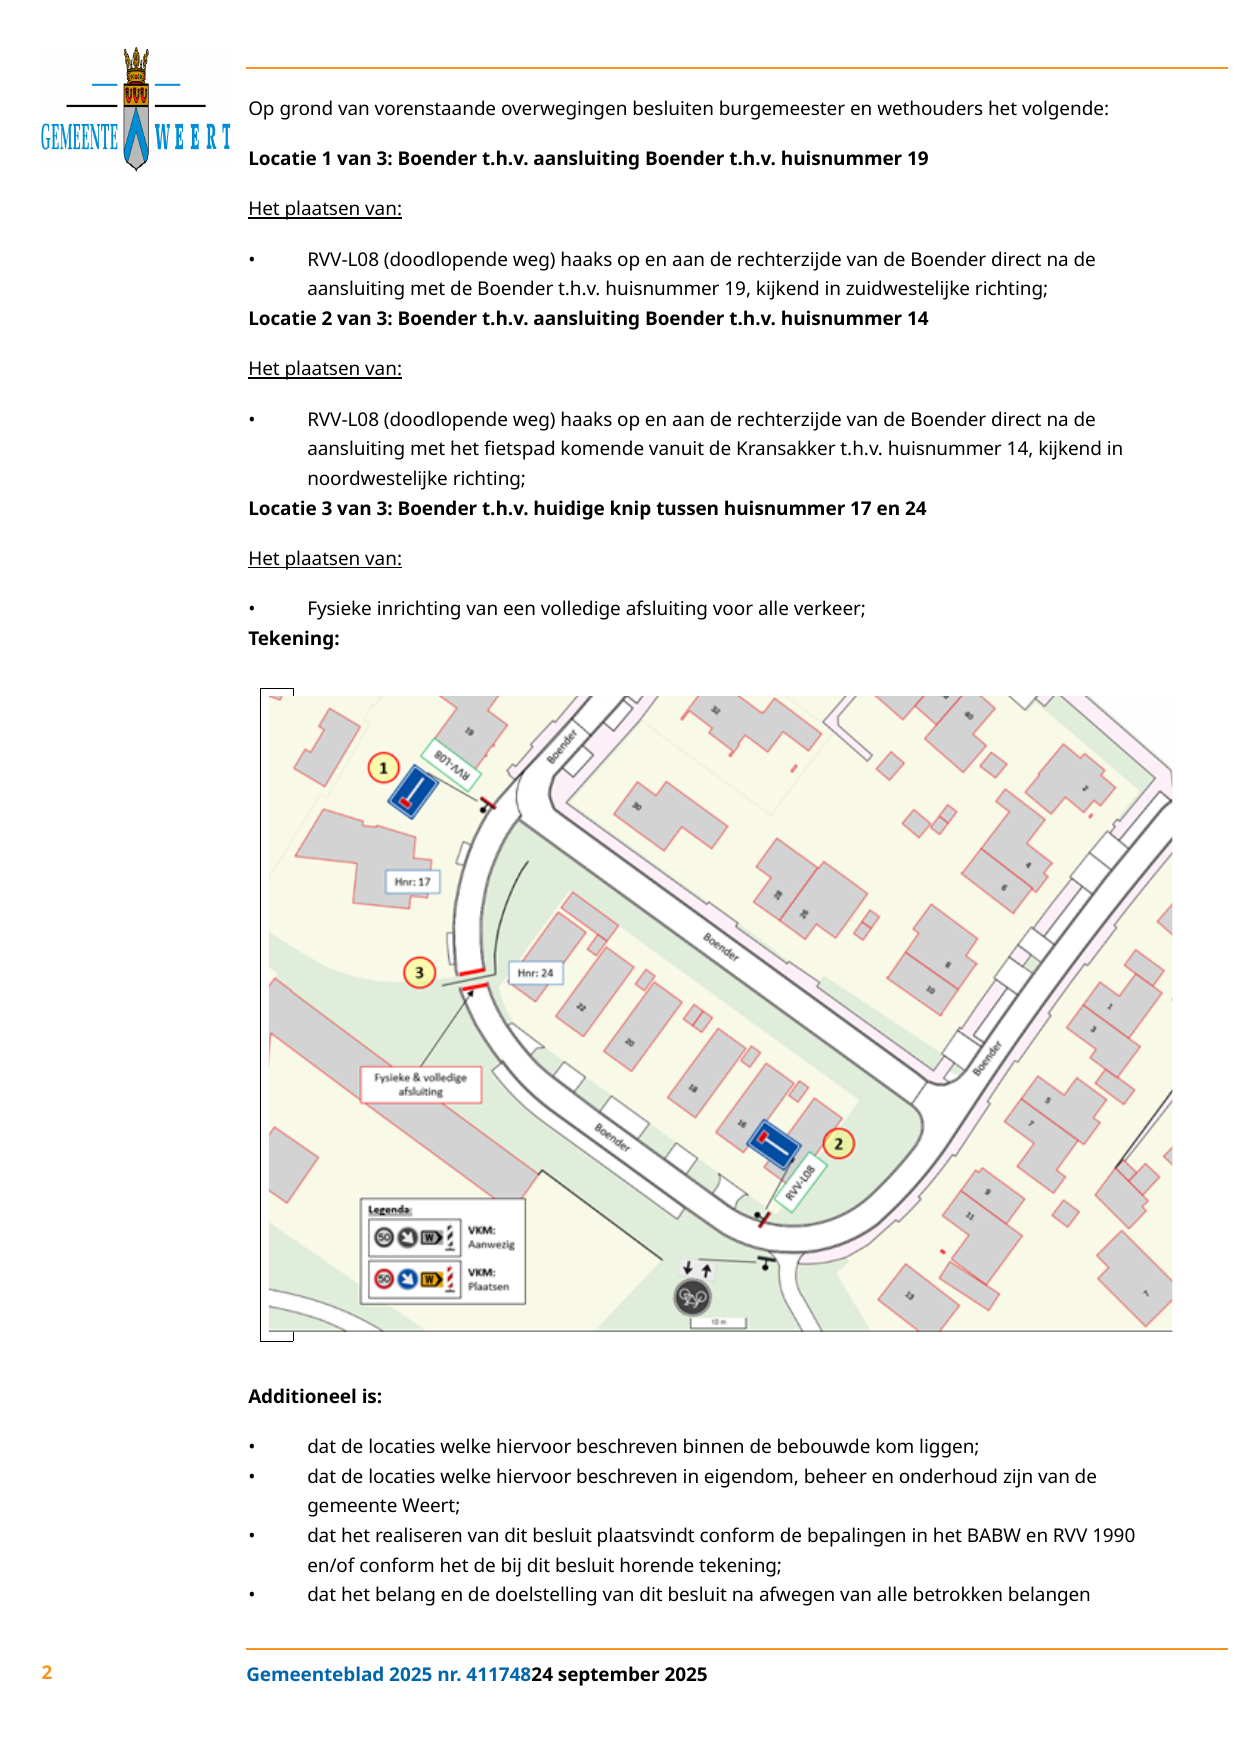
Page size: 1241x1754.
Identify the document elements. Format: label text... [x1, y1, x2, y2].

text Op grond van vorenstaande overwegingen besluiten burgemeester en wethouders het volgende: [248, 95, 1152, 121]
list dat de locaties welke hiervoor beschreven in eigendom, beheer en onderhoud zijn van de gemeente Weert; [248, 1463, 1152, 1518]
list dat het belang en de doelstelling van dit besluit na afwegen van alle betrokken belangen [248, 1581, 1152, 1607]
text Het plaatsen van: [248, 545, 1152, 571]
text Locatie 3 van 3: Boender t.h.v. huidige knip tussen huisnummer 17 en 24 [248, 495, 1152, 521]
text Tekening: [248, 625, 1152, 651]
picture [41, 47, 231, 172]
text Het plaatsen van: [248, 196, 1152, 221]
text Additioneel is: [248, 1383, 1152, 1409]
list dat het realiseren van dit besluit plaatsvindt conform de bepalingen in het BABW en RVV 1990 en/of conform het de bij dit besluit horende tekening; [248, 1522, 1152, 1577]
picture [268, 696, 1173, 1332]
text Locatie 1 van 3: Boender t.h.v. aansluiting Boender t.h.v. huisnummer 19 [248, 145, 1152, 171]
list RVV-L08 (doodlopende weg) haaks op en aan de rechterzijde van de Boender direct na de aansluiting met het fietspad komende vanuit de Kransakker t.h.v. huisnummer 14, kijkend in noordwestelijke richting; [248, 406, 1152, 491]
text Het plaatsen van: [248, 356, 1152, 381]
text Locatie 2 van 3: Boender t.h.v. aansluiting Boender t.h.v. huisnummer 14 [248, 305, 1152, 331]
list dat de locaties welke hiervoor beschreven binnen de bebouwde kom liggen; [248, 1433, 1152, 1459]
list RVV-L08 (doodlopende weg) haaks op en aan de rechterzijde van de Boender direct na de aansluiting met de Boender t.h.v. huisnummer 19, kijkend in zuidwestelijke richting; [248, 246, 1152, 301]
list Fysieke inrichting van een volledige afsluiting voor alle verkeer; [248, 596, 1152, 621]
